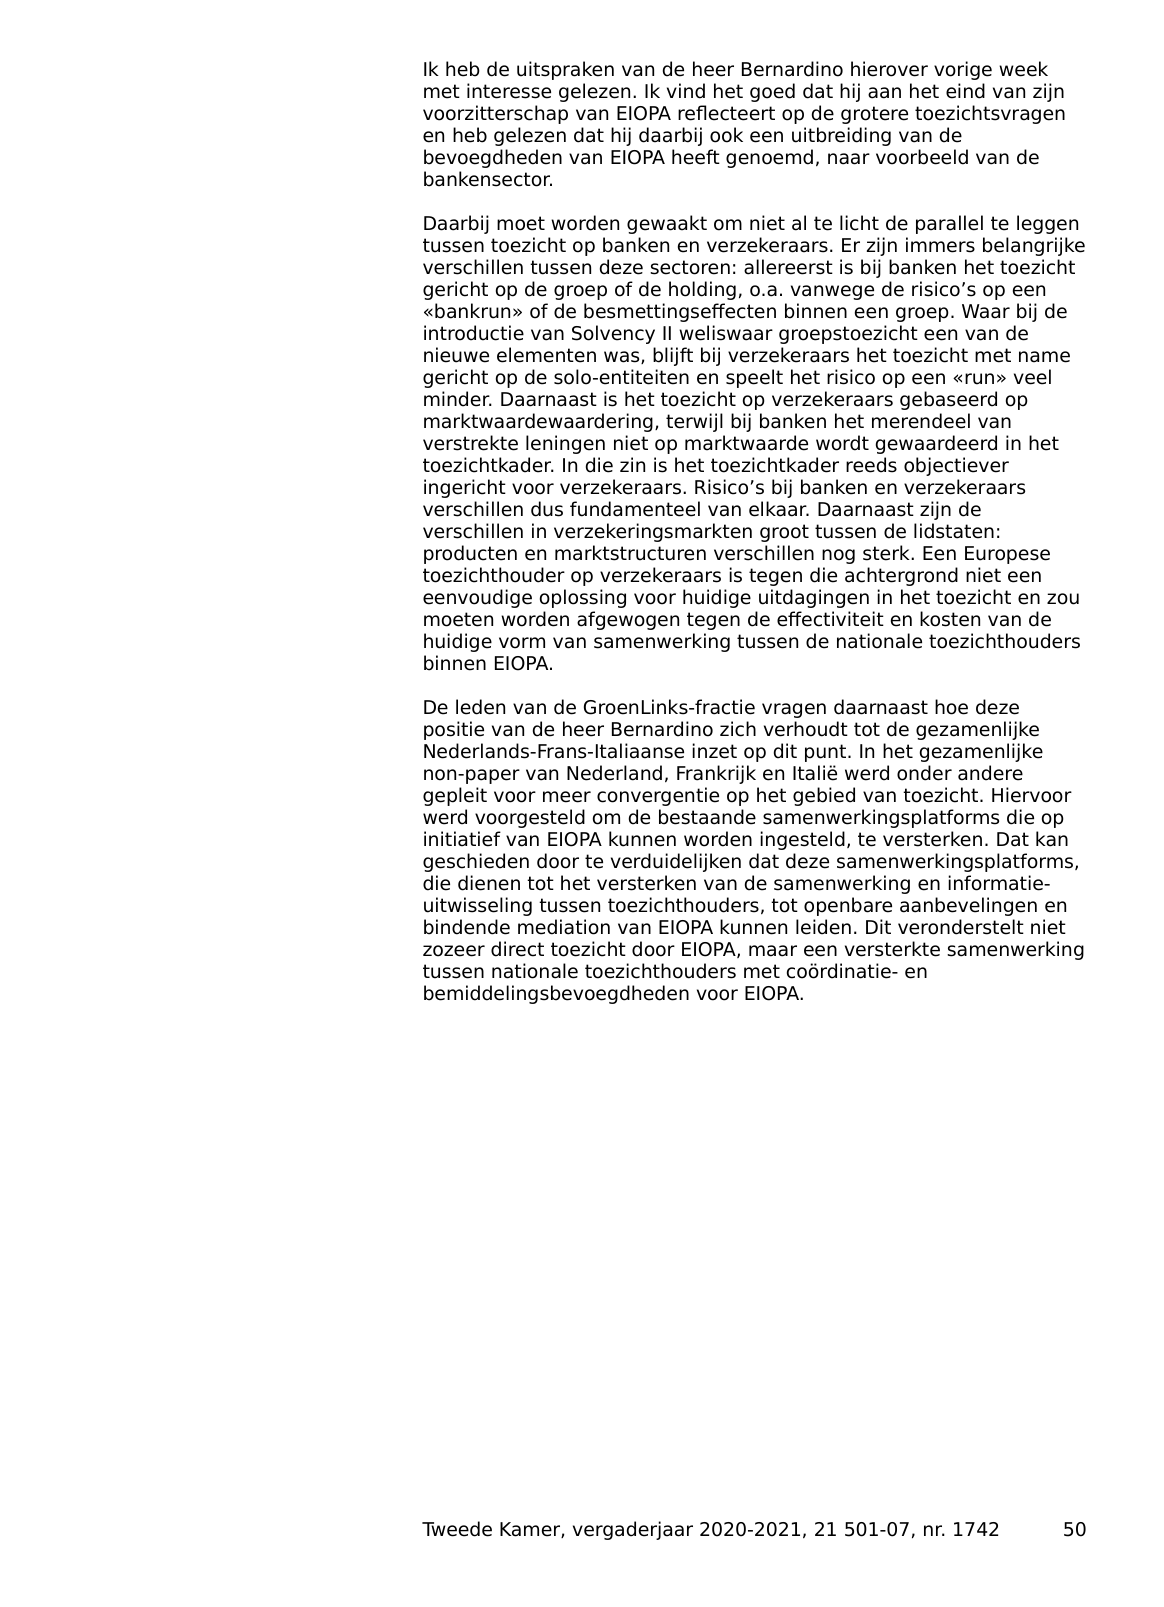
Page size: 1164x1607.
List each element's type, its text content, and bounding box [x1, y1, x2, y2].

text De leden van de GroenLinks-fractie vragen daarnaast hoe deze positie van de heer Bernardino zich verhoudt tot de gezamenlijke Nederlands-Frans-Italiaanse inzet op dit punt. In het gezamenlijke non-paper van Nederland, Frankrijk en Italië werd onder andere gepleit voor meer convergentie op het gebied van toezicht. Hiervoor werd voorgesteld om de bestaande samenwerkingsplatforms die op initiatief van EIOPA kunnen worden ingesteld, te versterken. Dat kan geschieden door te verduidelijken dat deze samenwerkingsplatforms, die dienen tot het versterken van de samenwerking en informatie-uitwisseling tussen toezichthouders, tot openbare aanbevelingen en bindende mediation van EIOPA kunnen leiden. Dit veronderstelt niet zozeer direct toezicht door EIOPA, maar een versterkte samenwerking tussen nationale toezichthouders met coördinatie- en bemiddelingsbevoegdheden voor EIOPA. [422, 697, 1087, 1004]
text Ik heb de uitspraken van de heer Bernardino hierover vorige week met interesse gelezen. Ik vind het goed dat hij aan het eind van zijn voorzitterschap van EIOPA reflecteert op de grotere toezichtsvragen en heb gelezen dat hij daarbij ook een uitbreiding van de bevoegdheden van EIOPA heeft genoemd, naar voorbeeld van de bankensector. [422, 59, 1087, 191]
text Daarbij moet worden gewaakt om niet al te licht de parallel te leggen tussen toezicht op banken en verzekeraars. Er zijn immers belangrijke verschillen tussen deze sectoren: allereerst is bij banken het toezicht gericht op de groep of de holding, o.a. vanwege de risico’s op een «bankrun» of de besmettingseffecten binnen een groep. Waar bij de introductie van Solvency II weliswaar groepstoezicht een van de nieuwe elementen was, blijft bij verzekeraars het toezicht met name gericht op de solo-entiteiten en speelt het risico op een «run» veel minder. Daarnaast is het toezicht op verzekeraars gebaseerd op marktwaardewaardering, terwijl bij banken het merendeel van verstrekte leningen niet op marktwaarde wordt gewaardeerd in het toezichtkader. In die zin is het toezichtkader reeds objectiever ingericht voor verzekeraars. Risico’s bij banken en verzekeraars verschillen dus fundamenteel van elkaar. Daarnaast zijn de verschillen in verzekeringsmarkten groot tussen de lidstaten: producten en marktstructuren verschillen nog sterk. Een Europese toezichthouder op verzekeraars is tegen die achtergrond niet een eenvoudige oplossing voor huidige uitdagingen in het toezicht en zou moeten worden afgewogen tegen de effectiviteit en kosten van de huidige vorm van samenwerking tussen de nationale toezichthouders binnen EIOPA. [422, 213, 1087, 675]
